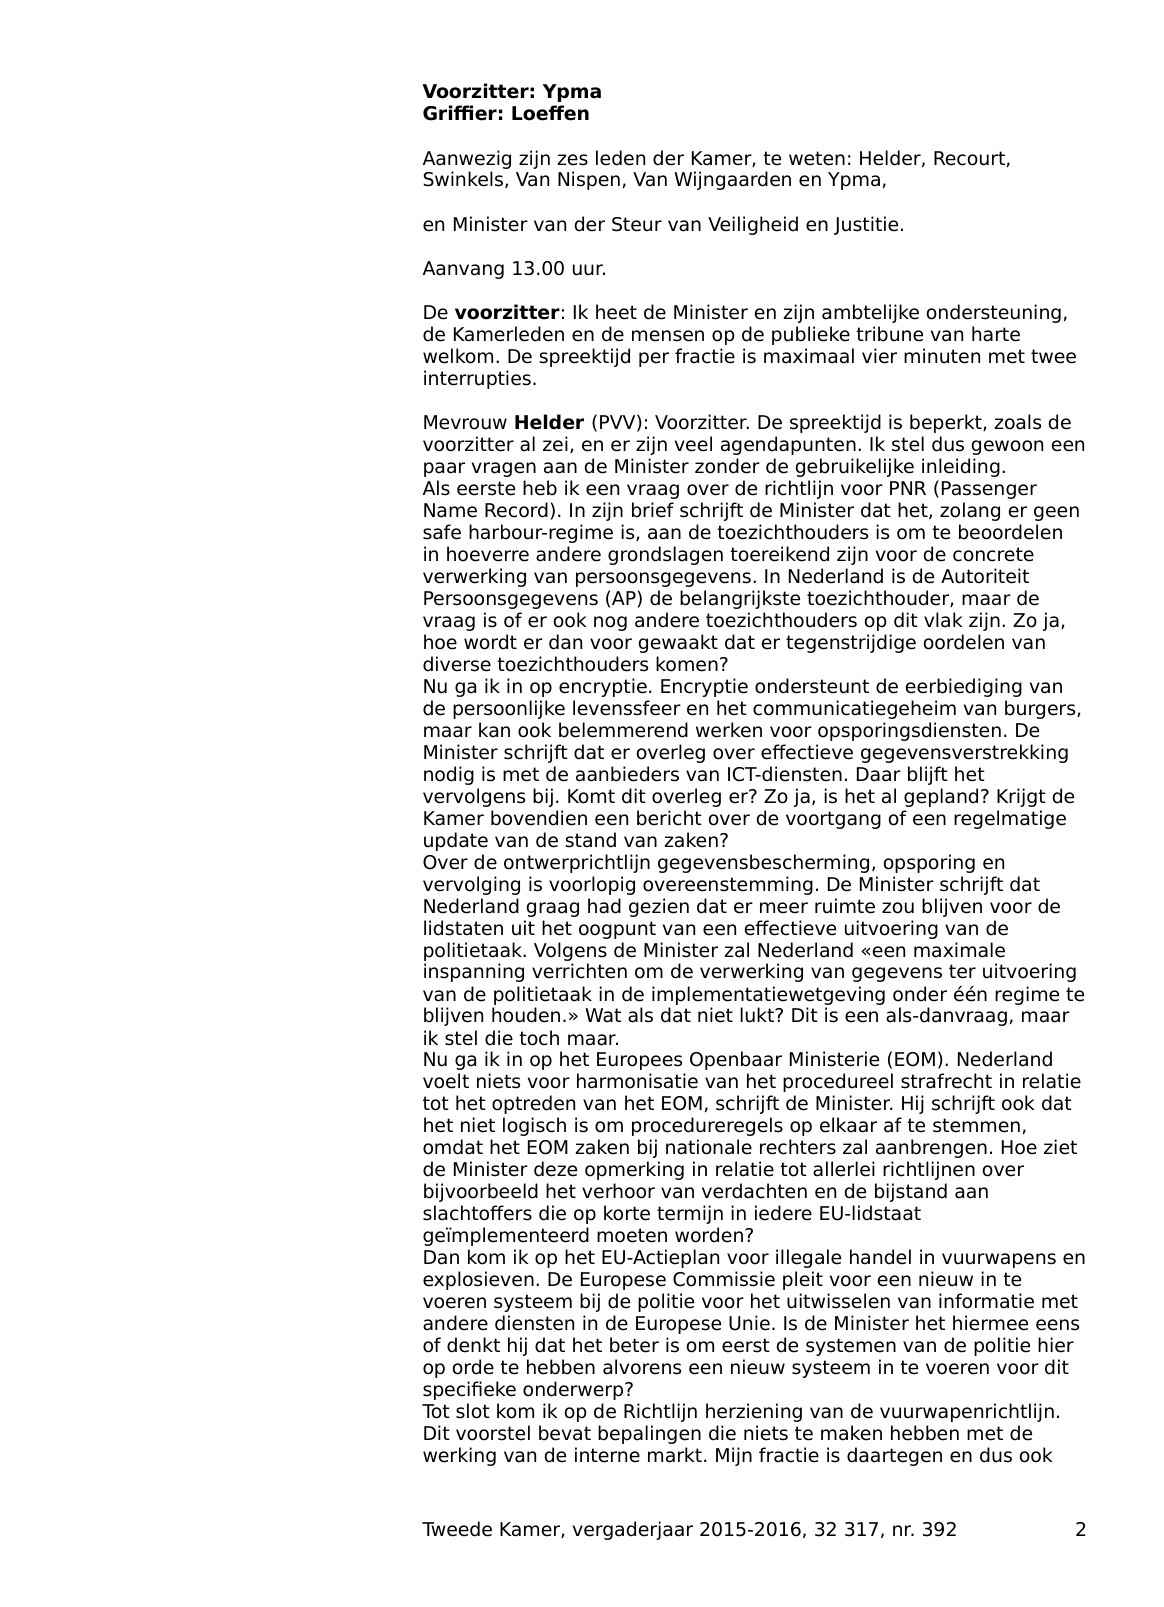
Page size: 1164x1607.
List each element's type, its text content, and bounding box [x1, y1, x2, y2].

text Mevrouw Helder (PVV): Voorzitter. De spreektijd is beperkt, zoals de voorzitter al zei, en er zijn veel agendapunten. Ik stel dus gewoon een paar vragen aan de Minister zonder de gebruikelijke inleiding. [422, 412, 1087, 478]
text en Minister van der Steur van Veiligheid en Justitie. [422, 213, 1087, 236]
text Over de ontwerprichtlijn gegevensbescherming, opsporing en vervolging is voorlopig overeenstemming. De Minister schrijft dat Nederland graag had gezien dat er meer ruimte zou blijven voor de lidstaten uit het oogpunt van een effectieve uitvoering van de politietaak. Volgens de Minister zal Nederland «een maximale inspanning verrichten om de verwerking van gegevens ter uitvoering van de politietaak in de implementatiewetgeving onder één regime te blijven houden.» Wat als dat niet lukt? Dit is een als-danvraag, maar ik stel die toch maar. [422, 852, 1087, 1049]
text Aanwezig zijn zes leden der Kamer, te weten: Helder, Recourt, Swinkels, Van Nispen, Van Wijngaarden en Ypma, [422, 147, 1087, 191]
text Nu ga ik in op het Europees Openbaar Ministerie (EOM). Nederland voelt niets voor harmonisatie van het procedureel strafrecht in relatie tot het optreden van het EOM, schrijft de Minister. Hij schrijft ook dat het niet logisch is om procedureregels op elkaar af te stemmen, omdat het EOM zaken bij nationale rechters zal aanbrengen. Hoe ziet de Minister deze opmerking in relatie tot allerlei richtlijnen over bijvoorbeeld het verhoor van verdachten en de bijstand aan slachtoffers die op korte termijn in iedere EU-lidstaat geïmplementeerd moeten worden? [422, 1049, 1087, 1247]
text Als eerste heb ik een vraag over de richtlijn voor PNR (Passenger Name Record). In zijn brief schrijft de Minister dat het, zolang er geen safe harbour-regime is, aan de toezichthouders is om te beoordelen in hoeverre andere grondslagen toereikend zijn voor de concrete verwerking van persoonsgegevens. In Nederland is de Autoriteit Persoonsgegevens (AP) de belangrijkste toezichthouder, maar de vraag is of er ook nog andere toezichthouders op dit vlak zijn. Zo ja, hoe wordt er dan voor gewaakt dat er tegenstrijdige oordelen van diverse toezichthouders komen? [422, 478, 1087, 676]
text Griffier: Loeffen [422, 103, 1087, 125]
text Nu ga ik in op encryptie. Encryptie ondersteunt de eerbiediging van de persoonlijke levenssfeer en het communicatiegeheim van burgers, maar kan ook belemmerend werken voor opsporingsdiensten. De Minister schrijft dat er overleg over effectieve gegevensverstrekking nodig is met de aanbieders van ICT-diensten. Daar blijft het vervolgens bij. Komt dit overleg er? Zo ja, is het al gepland? Krijgt de Kamer bovendien een bericht over de voortgang of een regelmatige update van de stand van zaken? [422, 676, 1087, 852]
text Voorzitter: Ypma [422, 81, 1087, 103]
text De voorzitter: Ik heet de Minister en zijn ambtelijke ondersteuning, de Kamerleden en de mensen op de publieke tribune van harte welkom. De spreektijd per fractie is maximaal vier minuten met twee interrupties. [422, 302, 1087, 390]
text Tot slot kom ik op de Richtlijn herziening van de vuurwapenrichtlijn. Dit voorstel bevat bepalingen die niets te maken hebben met de werking van de interne markt. Mijn fractie is daartegen en dus ook [422, 1401, 1087, 1467]
text Dan kom ik op het EU-Actieplan voor illegale handel in vuurwapens en explosieven. De Europese Commissie pleit voor een nieuw in te voeren systeem bij de politie voor het uitwisselen van informatie met andere diensten in de Europese Unie. Is de Minister het hiermee eens of denkt hij dat het beter is om eerst de systemen van de politie hier op orde te hebben alvorens een nieuw systeem in te voeren voor dit specifieke onderwerp? [422, 1247, 1087, 1401]
text Aanvang 13.00 uur. [422, 258, 1087, 280]
